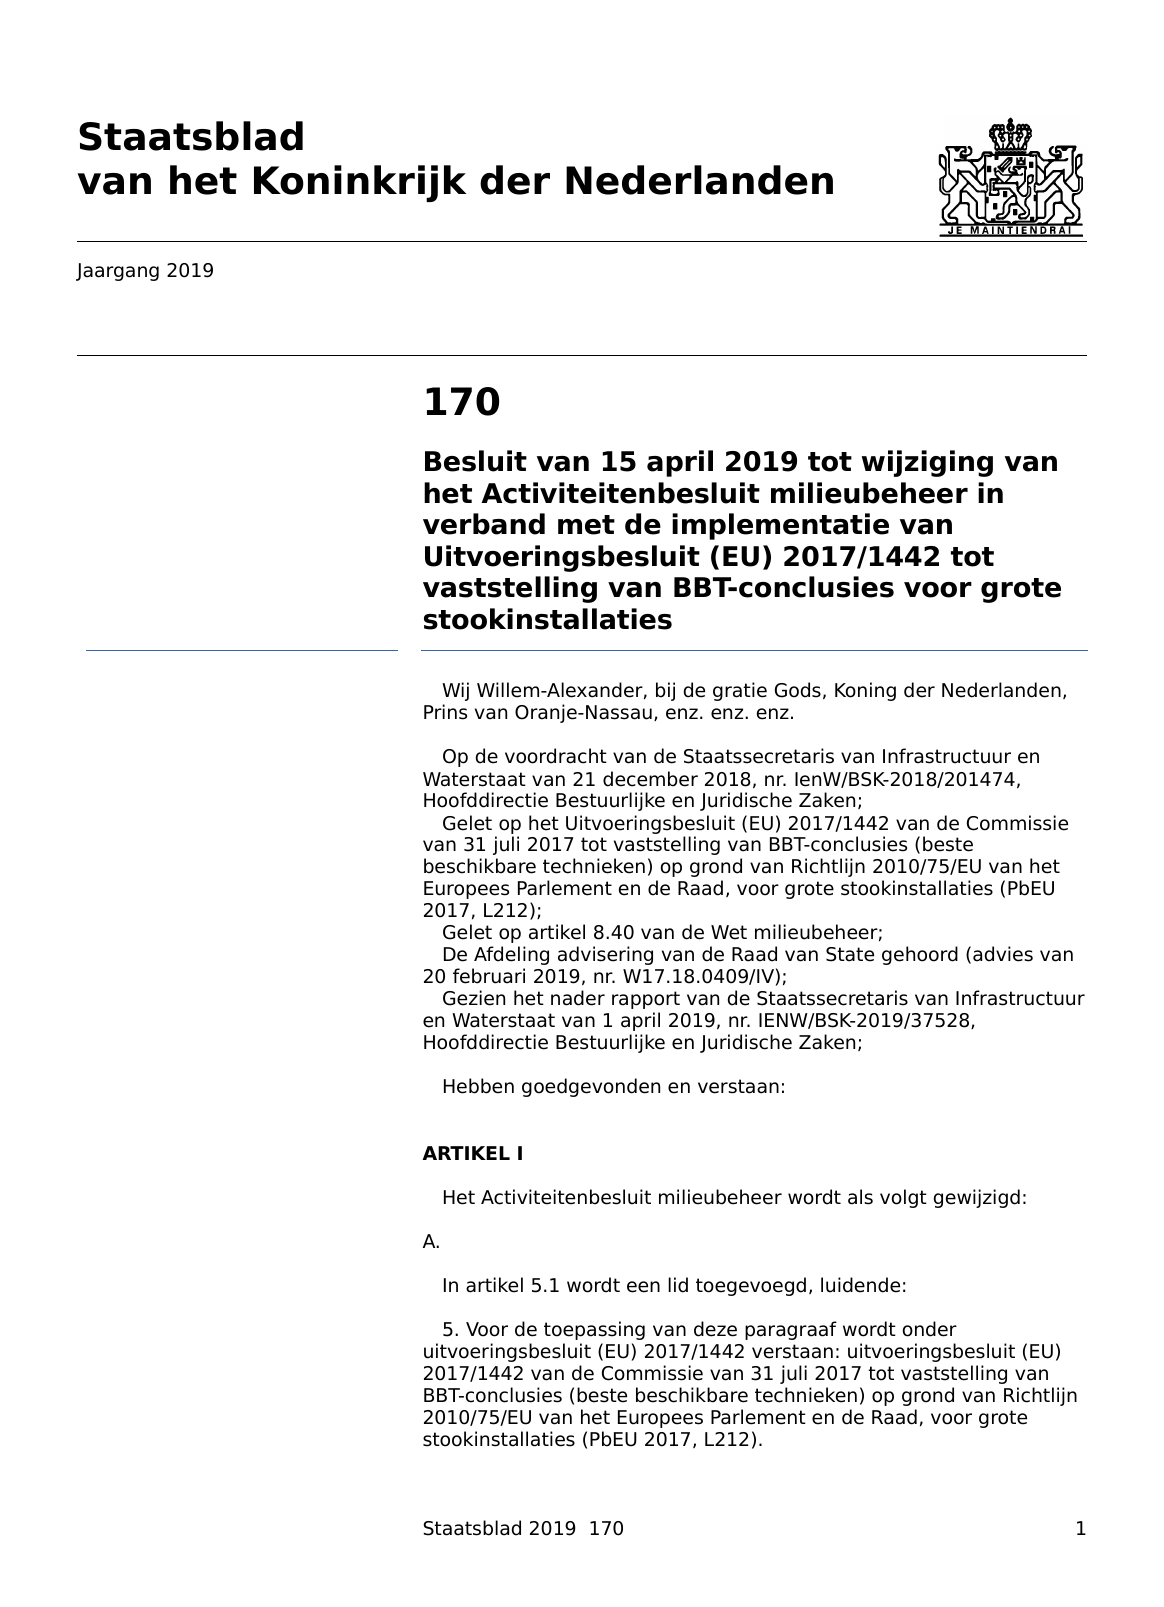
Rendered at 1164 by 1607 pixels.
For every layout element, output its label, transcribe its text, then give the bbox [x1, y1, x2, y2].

subtitle 170 [422, 381, 1087, 424]
text Gezien het nader rapport van de Staatssecretaris van Infrastructuur en Waterstaat van 1 april 2019, nr. IENW/BSK-2019/37528, Hoofddirectie Bestuurlijke en Juridische Zaken; [422, 988, 1087, 1054]
table_cell Jaargang 2019 [77, 242, 1087, 355]
text Wij Willem-Alexander, bij de gratie Gods, Koning der Nederlanden, Prins van Oranje-Nassau, enz. enz. enz. [422, 680, 1087, 724]
text Besluit van 15 april 2019 tot wijziging van het Activiteitenbesluit milieubeheer in verband met de implementatie van Uitvoeringsbesluit (EU) 2017/1442 tot vaststelling van BBT-conclusies voor grote stookinstallaties [422, 447, 1087, 636]
text Hebben goedgevonden en verstaan: [422, 1076, 1087, 1098]
text 5. Voor de toepassing van deze paragraaf wordt onder uitvoeringsbesluit (EU) 2017/1442 verstaan: uitvoeringsbesluit (EU) 2017/1442 van de Commissie van 31 juli 2017 tot vaststelling van BBT-conclusies (beste beschikbare technieken) op grond van Richtlijn 2010/75/EU van het Europees Parlement en de Raad, voor grote stookinstallaties (PbEU 2017, L212). [422, 1319, 1087, 1451]
text De Afdeling advisering van de Raad van State gehoord (advies van 20 februari 2019, nr. W17.18.0409/IV); [422, 944, 1087, 988]
text A. [422, 1231, 1087, 1253]
subtitle ARTIKEL I [422, 1143, 1087, 1165]
picture [936, 115, 1087, 240]
text Gelet op het Uitvoeringsbesluit (EU) 2017/1442 van de Commissie van 31 juli 2017 tot vaststelling van BBT-conclusies (beste beschikbare technieken) op grond van Richtlijn 2010/75/EU van het Europees Parlement en de Raad, voor grote stookinstallaties (PbEU 2017, L212); [422, 812, 1087, 922]
text In artikel 5.1 wordt een lid toegevoegd, luidende: [422, 1275, 1087, 1297]
text Op de voordracht van de Staatssecretaris van Infrastructuur en Waterstaat van 21 december 2018, nr. IenW/BSK-2018/201474, Hoofddirectie Bestuurlijke en Juridische Zaken; [422, 746, 1087, 812]
table_header [886, 100, 1087, 241]
text Het Activiteitenbesluit milieubeheer wordt als volgt gewijzigd: [422, 1187, 1087, 1209]
table_header Staatsblad van het Koninkrijk der Nederlanden [77, 100, 886, 241]
text Gelet op artikel 8.40 van de Wet milieubeheer; [422, 922, 1087, 944]
